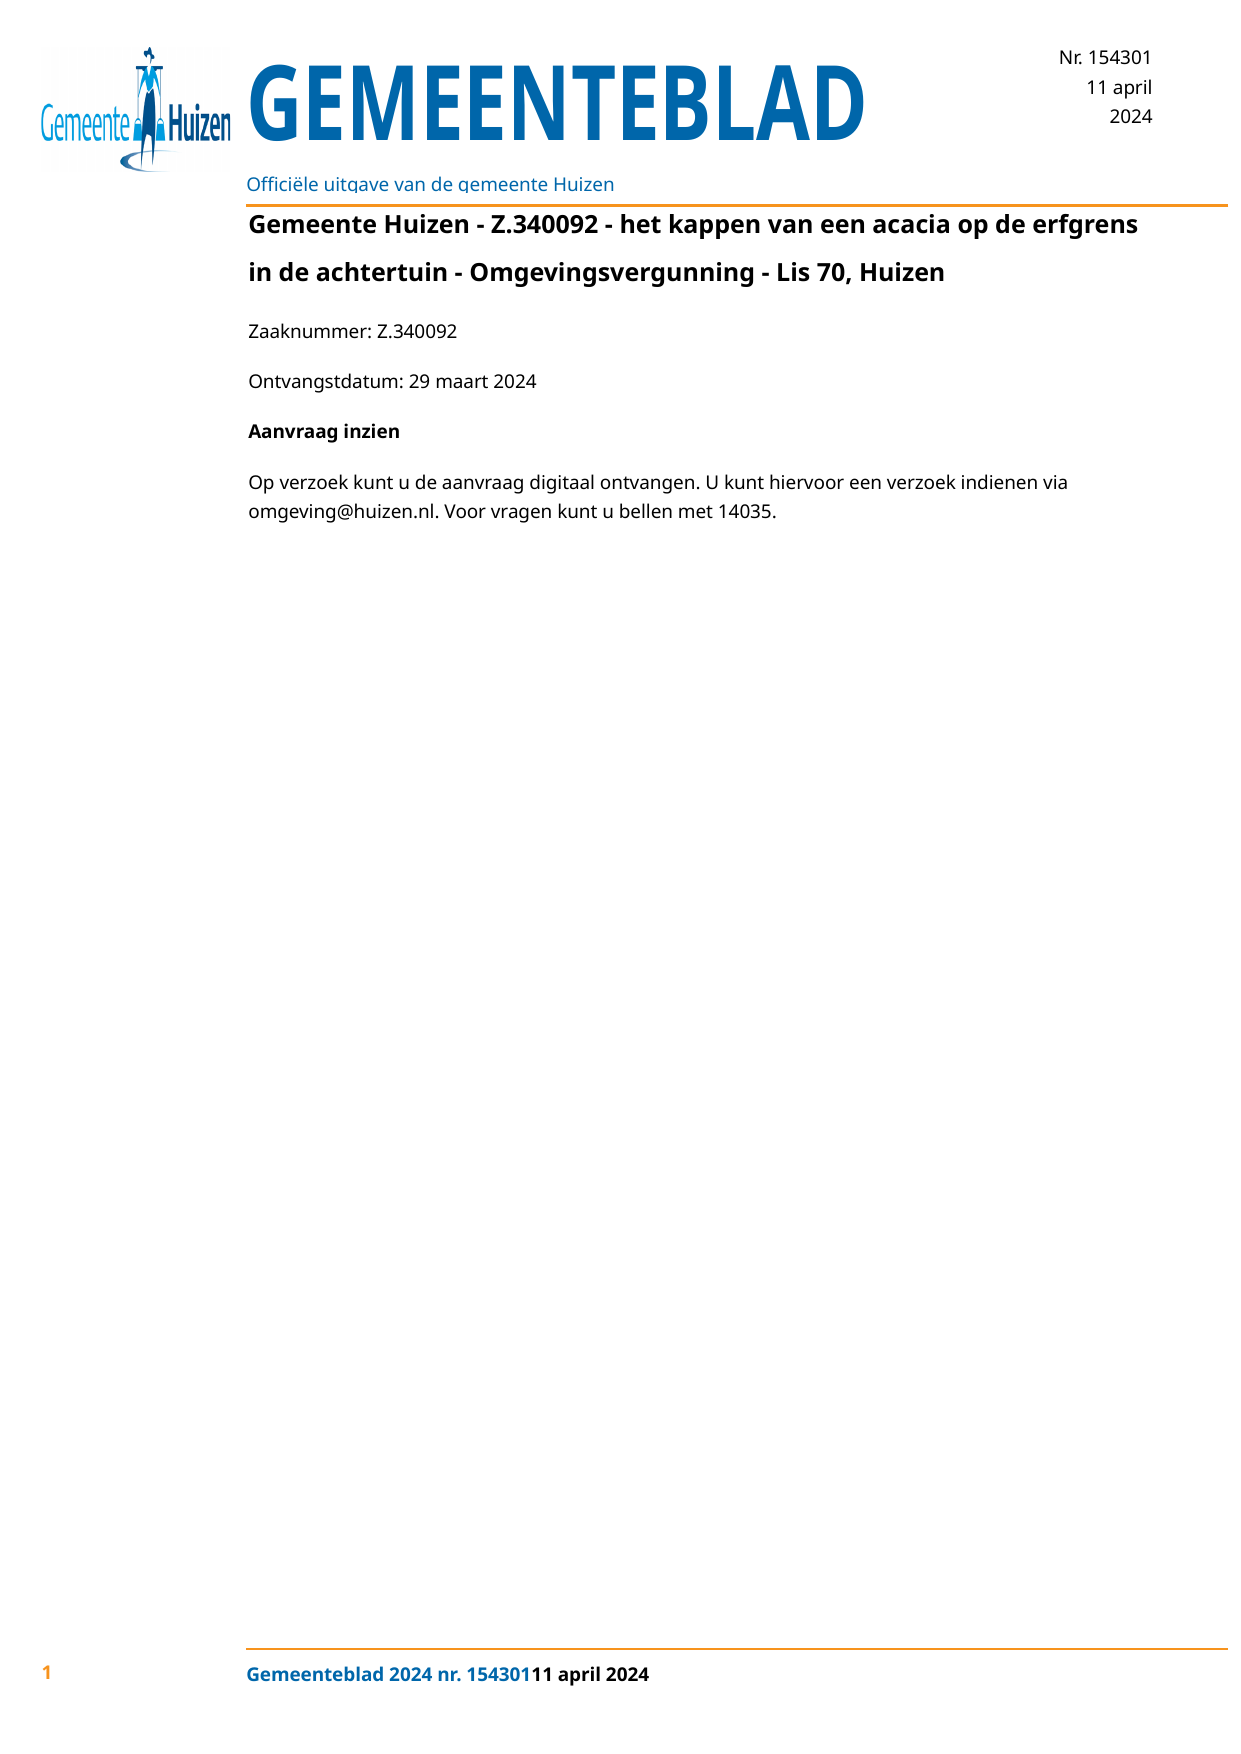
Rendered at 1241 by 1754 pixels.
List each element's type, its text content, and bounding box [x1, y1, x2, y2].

text Op verzoek kunt u de aanvraag digitaal ontvangen. U kunt hiervoor een verzoek indienen via omgeving@huizen.nl. Voor vragen kunt u bellen met 14035. [248, 469, 1152, 524]
picture [41, 47, 231, 172]
text Zaaknummer: Z.340092 [248, 318, 1152, 344]
text Ontvangstdatum: 29 maart 2024 [248, 368, 1152, 394]
text Aanvraag inzien [248, 419, 1152, 444]
text Gemeente Huizen - Z.340092 - het kappen van een acacia op de erfgrens in de achtertuin - Omgevingsvergunning - Lis 70, Huizen [248, 207, 1152, 288]
